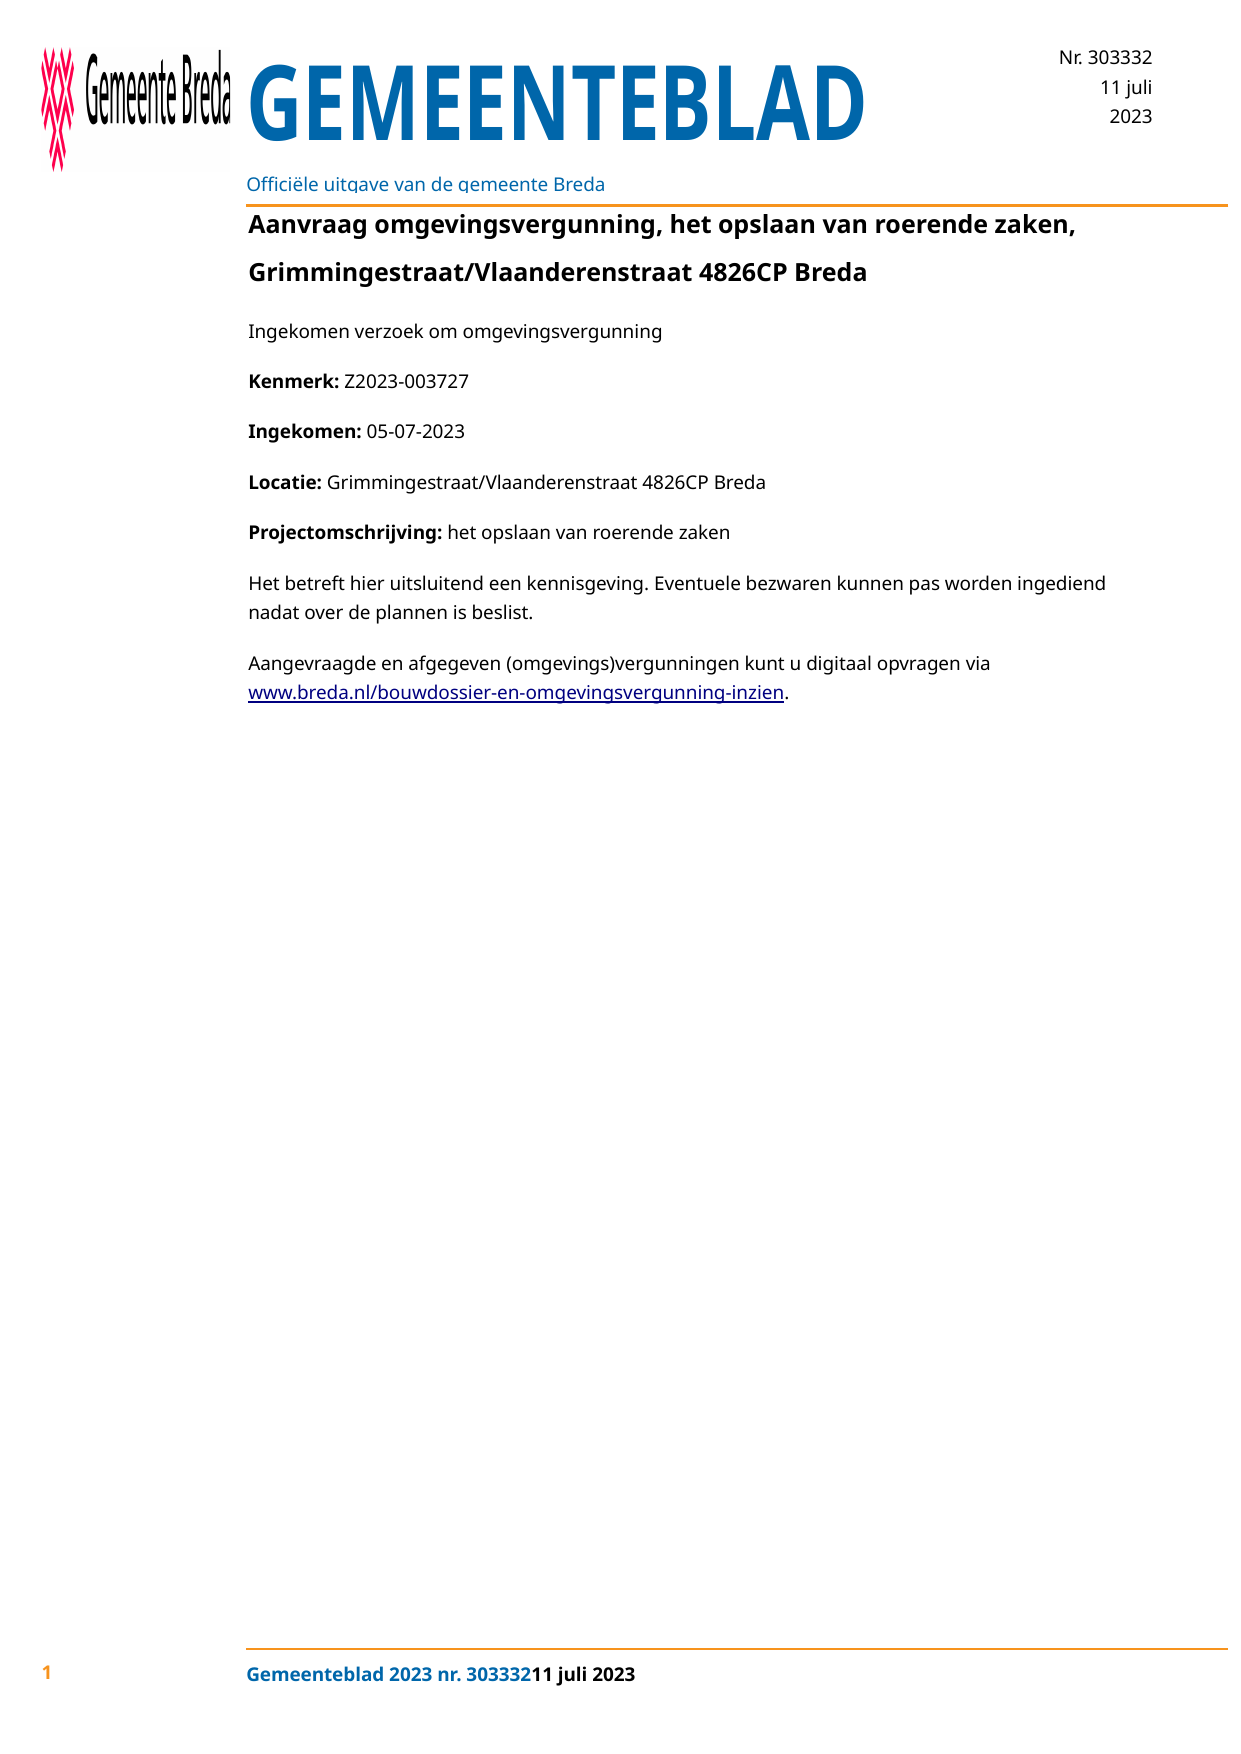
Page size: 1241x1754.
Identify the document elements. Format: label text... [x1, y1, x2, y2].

text Het betreft hier uitsluitend een kennisgeving. Eventuele bezwaren kunnen pas worden ingediend nadat over de plannen is beslist. [248, 570, 1152, 625]
text Ingekomen verzoek om omgevingsvergunning [248, 318, 1152, 344]
text Locatie: Grimmingestraat/Vlaanderenstraat 4826CP Breda [248, 469, 1152, 495]
text Aangevraagde en afgegeven (omgevings)vergunningen kunt u digitaal opvragen via www.breda.nl/bouwdossier-en-omgevingsvergunning-inzien. [248, 650, 1152, 705]
text Kenmerk: Z2023-003727 [248, 368, 1152, 394]
text Projectomschrijving: het opslaan van roerende zaken [248, 519, 1152, 545]
text Aanvraag omgevingsvergunning, het opslaan van roerende zaken, Grimmingestraat/Vlaanderenstraat 4826CP Breda [248, 207, 1152, 288]
picture [41, 47, 231, 172]
text Ingekomen: 05-07-2023 [248, 419, 1152, 444]
